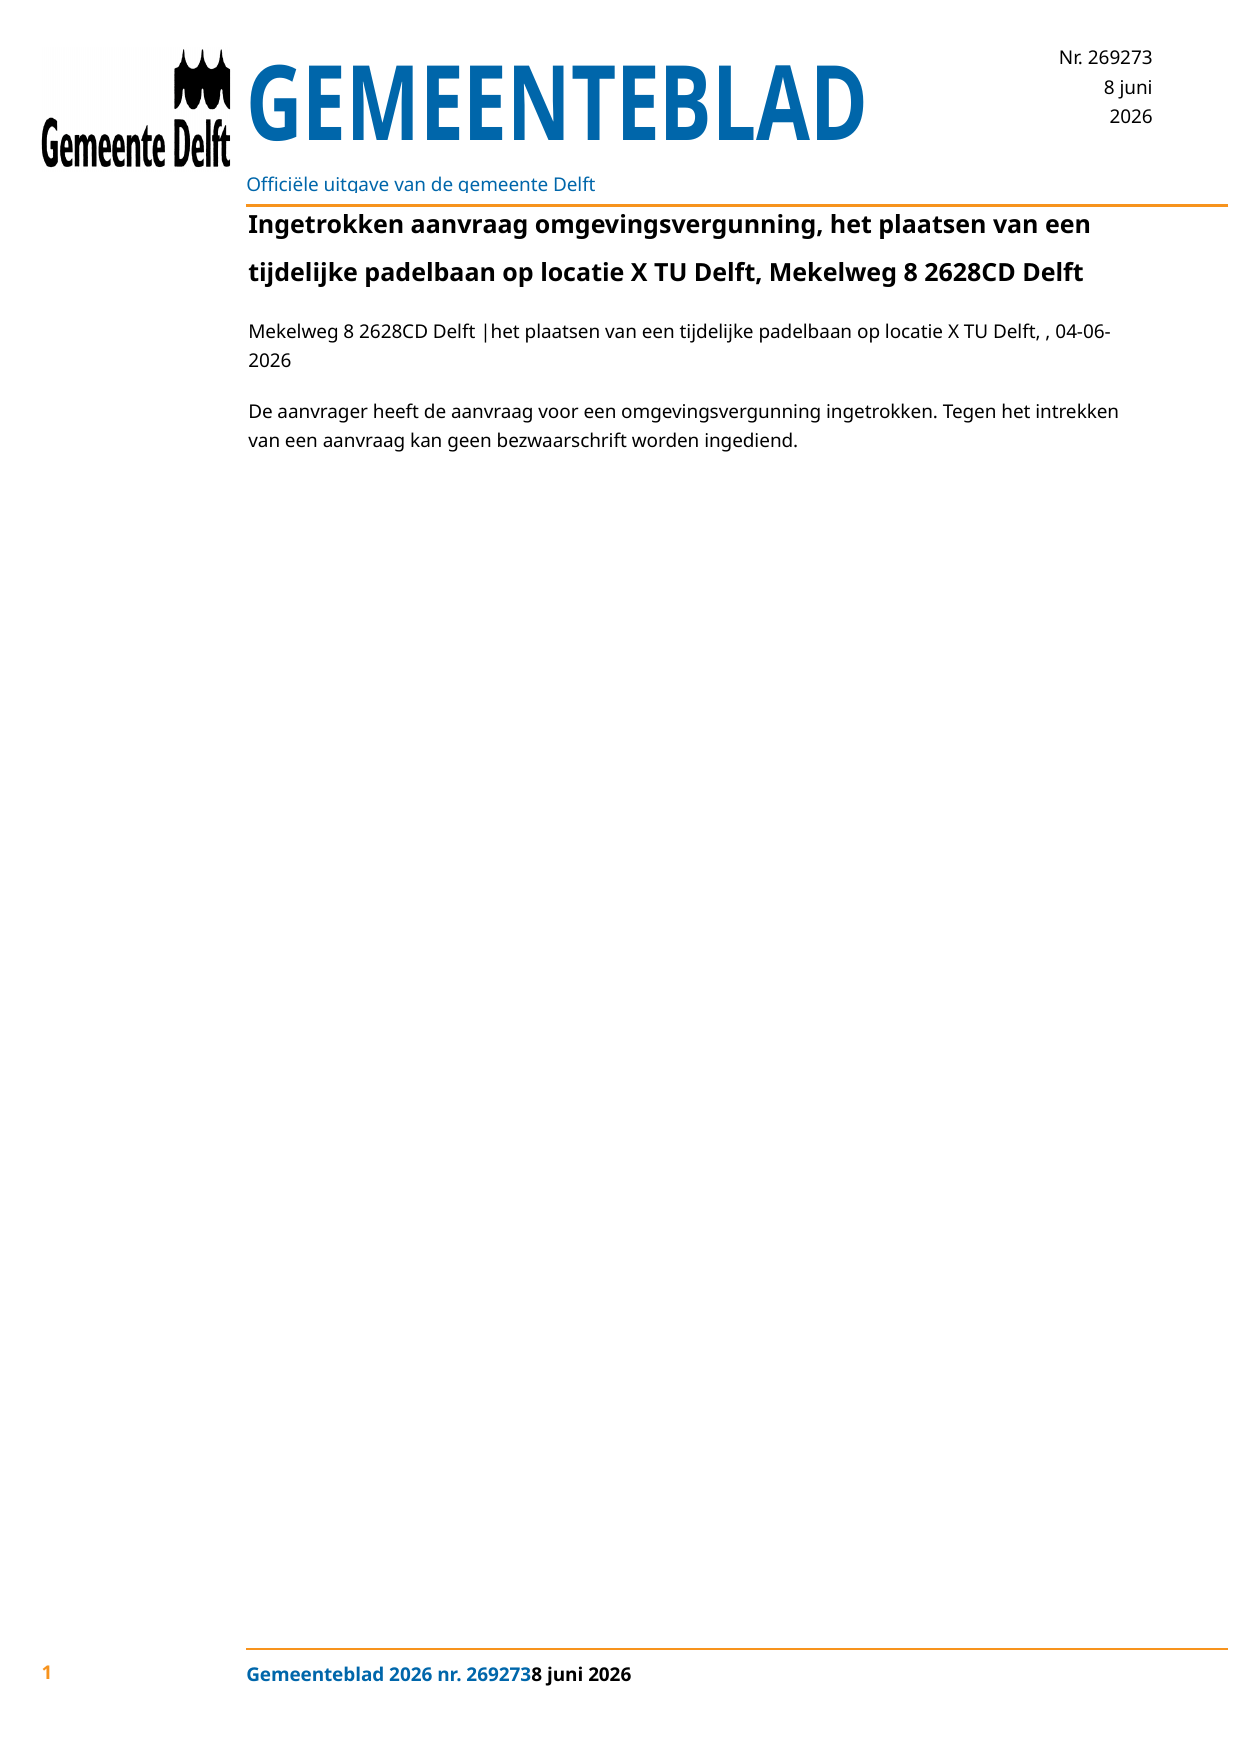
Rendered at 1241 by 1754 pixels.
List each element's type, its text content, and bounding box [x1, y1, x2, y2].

text Mekelweg 8 2628CD Delft |het plaatsen van een tijdelijke padelbaan op locatie X TU Delft, , 04-06-2026 [248, 318, 1152, 373]
text Ingetrokken aanvraag omgevingsvergunning, het plaatsen van een tijdelijke padelbaan op locatie X TU Delft, Mekelweg 8 2628CD Delft [248, 207, 1152, 288]
text De aanvrager heeft de aanvraag voor een omgevingsvergunning ingetrokken. Tegen het intrekken van een aanvraag kan geen bezwaarschrift worden ingediend. [248, 398, 1152, 453]
picture [41, 47, 231, 172]
